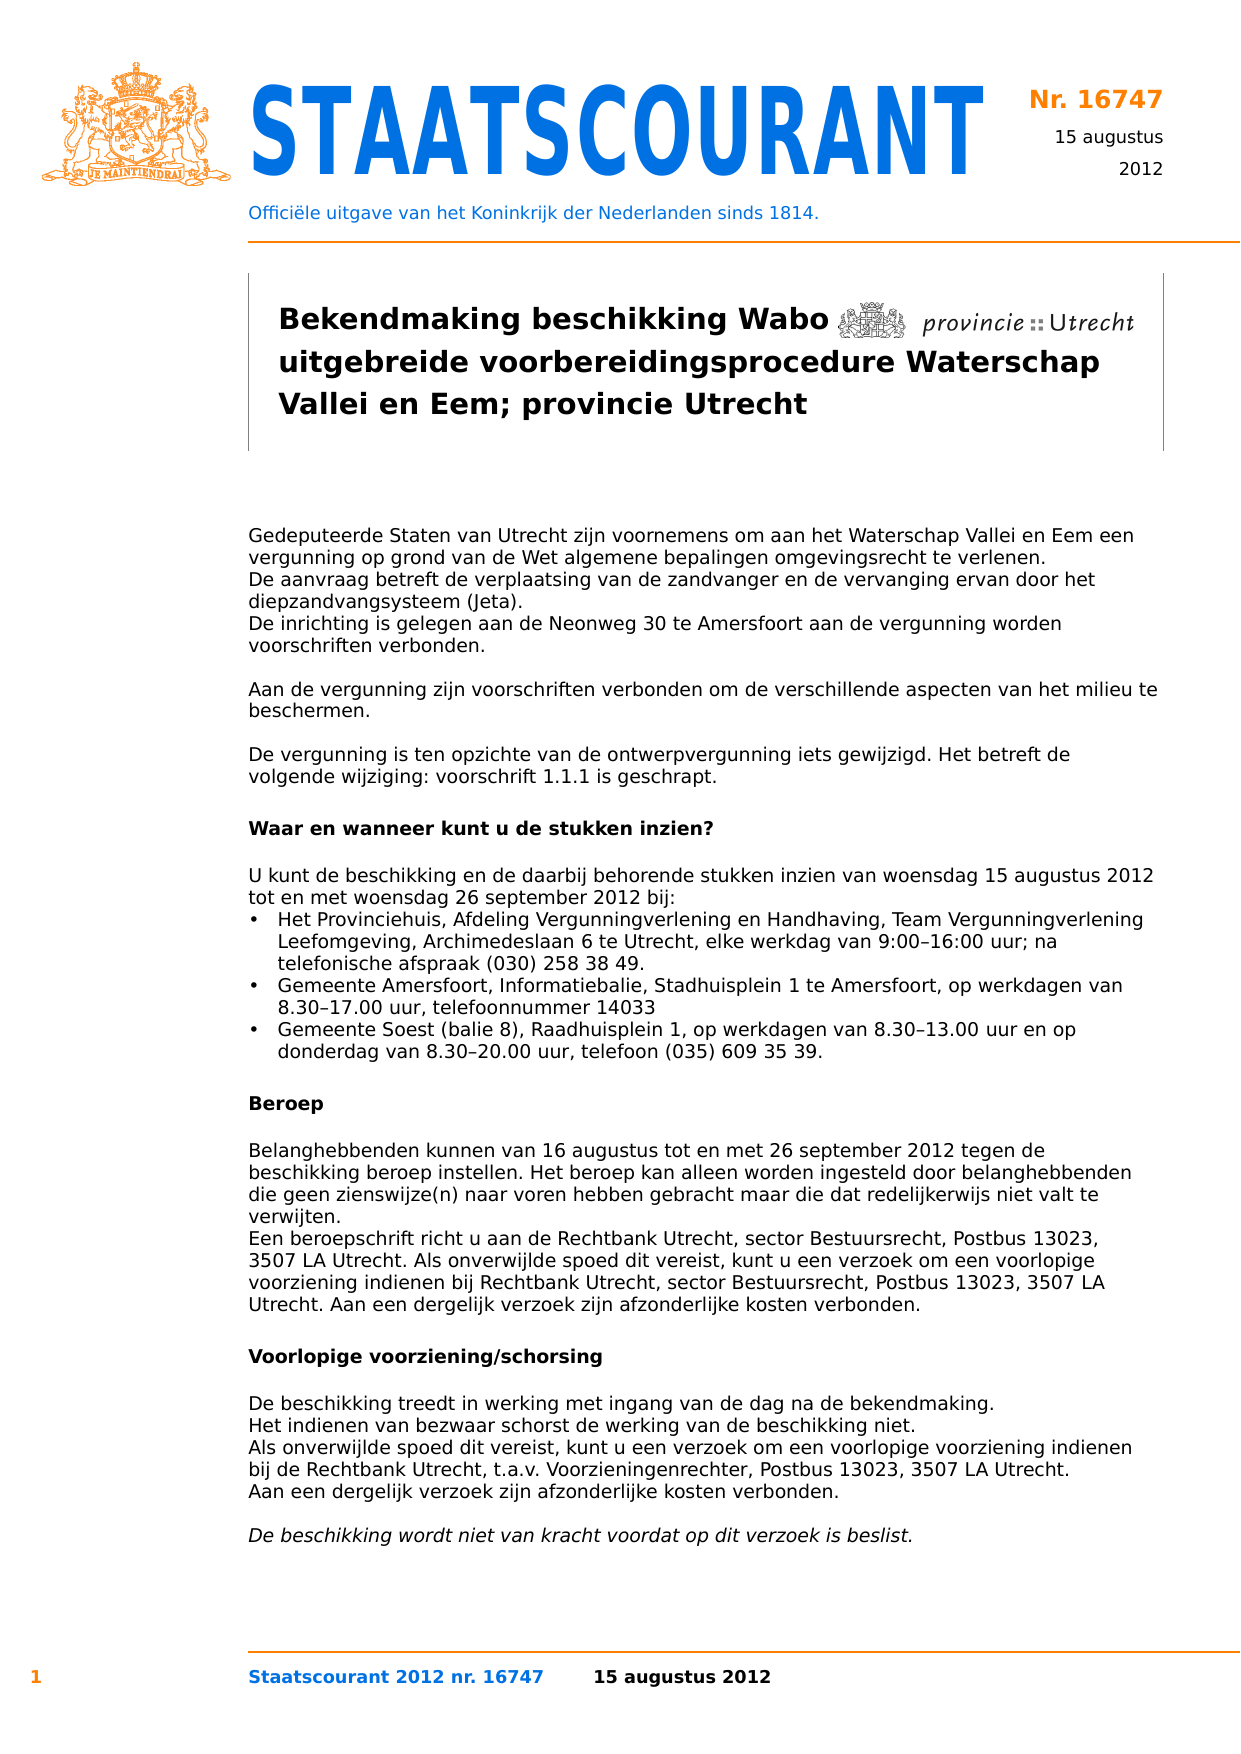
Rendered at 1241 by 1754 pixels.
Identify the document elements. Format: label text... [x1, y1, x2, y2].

table_header Nr. 16747 [998, 62, 1240, 121]
table_cell Officiële uitgave van het Koninkrijk der Nederlanden sinds 1814. [248, 203, 1240, 241]
text Als onverwijlde spoed dit vereist, kunt u een verzoek om een voorlopige voorziening indienen [248, 1437, 1163, 1459]
text • Gemeente Amersfoort, Informatiebalie, Stadhuisplein 1 te Amersfoort, op werkdagen van 8.30–17.00 uur, telefoonnummer 14033 [248, 975, 1163, 1019]
table_header [25, 62, 248, 241]
text U kunt de beschikking en de daarbij behorende stukken inzien van woensdag 15 augustus 2012 tot en met woensdag 26 september 2012 bij: [248, 865, 1163, 909]
text Aan een dergelijk verzoek zijn afzonderlijke kosten verbonden. [248, 1481, 1163, 1503]
subtitle Bekendmaking beschikking Wabo uitgebreide voorbereidingsprocedure Waterschap Vallei en Eem; provincie Utrecht [249, 273, 1163, 451]
text Een beroepschrift richt u aan de Rechtbank Utrecht, sector Bestuursrecht, Postbus 13023, 3507 LA Utrecht. Als onverwijlde spoed dit vereist, kunt u een verzoek om een voorlopige voorziening indienen bij Rechtbank Utrecht, sector Bestuursrecht, Postbus 13023, 3507 LA Utrecht. Aan een dergelijk verzoek zijn afzonderlijke kosten verbonden. [248, 1228, 1163, 1316]
text Het indienen van bezwaar schorst de werking van de beschikking niet. [248, 1415, 1163, 1437]
picture [41, 62, 231, 186]
table_cell 15 augustus [998, 121, 1240, 153]
text • Het Provinciehuis, Afdeling Vergunningverlening en Handhaving, Team Vergunningverlening Leefomgeving, Archimedeslaan 6 te Utrecht, elke werkdag van 9:00–16:00 uur; na telefonische afspraak (030) 258 38 49. [248, 909, 1163, 975]
text • Gemeente Soest (balie 8), Raadhuisplein 1, op werkdagen van 8.30–13.00 uur en op donderdag van 8.30–20.00 uur, telefoon (035) 609 35 39. [248, 1019, 1163, 1063]
text De vergunning is ten opzichte van de ontwerpvergunning iets gewijzigd. Het betreft de volgende wijziging: voorschrift 1.1.1 is geschrapt. [248, 744, 1163, 788]
subtitle Voorlopige voorziening/schorsing [248, 1346, 1163, 1368]
text Gedeputeerde Staten van Utrecht zijn voornemens om aan het Waterschap Vallei en Eem een vergunning op grond van de Wet algemene bepalingen omgevingsrecht te verlenen. [248, 525, 1163, 569]
subtitle Waar en wanneer kunt u de stukken inzien? [248, 818, 1163, 840]
subtitle Beroep [248, 1093, 1163, 1115]
text De inrichting is gelegen aan de Neonweg 30 te Amersfoort aan de vergunning worden voorschriften verbonden. [248, 613, 1163, 657]
text Aan de vergunning zijn voorschriften verbonden om de verschillende aspecten van het milieu te beschermen. [248, 678, 1163, 722]
table_header STAATSCOURANT [248, 62, 998, 203]
text De beschikking wordt niet van kracht voordat op dit verzoek is beslist. [248, 1524, 1163, 1547]
table_cell 2012 [998, 153, 1240, 203]
text De aanvraag betreft de verplaatsing van de zandvanger en de vervanging ervan door het diepzandvangsysteem (Jeta). [248, 569, 1163, 613]
picture [838, 302, 1134, 338]
text De beschikking treedt in werking met ingang van de dag na de bekendmaking. [248, 1393, 1163, 1415]
text bij de Rechtbank Utrecht, t.a.v. Voorzieningenrechter, Postbus 13023, 3507 LA Utrecht. [248, 1459, 1163, 1481]
text Belanghebbenden kunnen van 16 augustus tot en met 26 september 2012 tegen de beschikking beroep instellen. Het beroep kan alleen worden ingesteld door belanghebbenden die geen zienswijze(n) naar voren hebben gebracht maar die dat redelijkerwijs niet valt te verwijten. [248, 1140, 1163, 1228]
